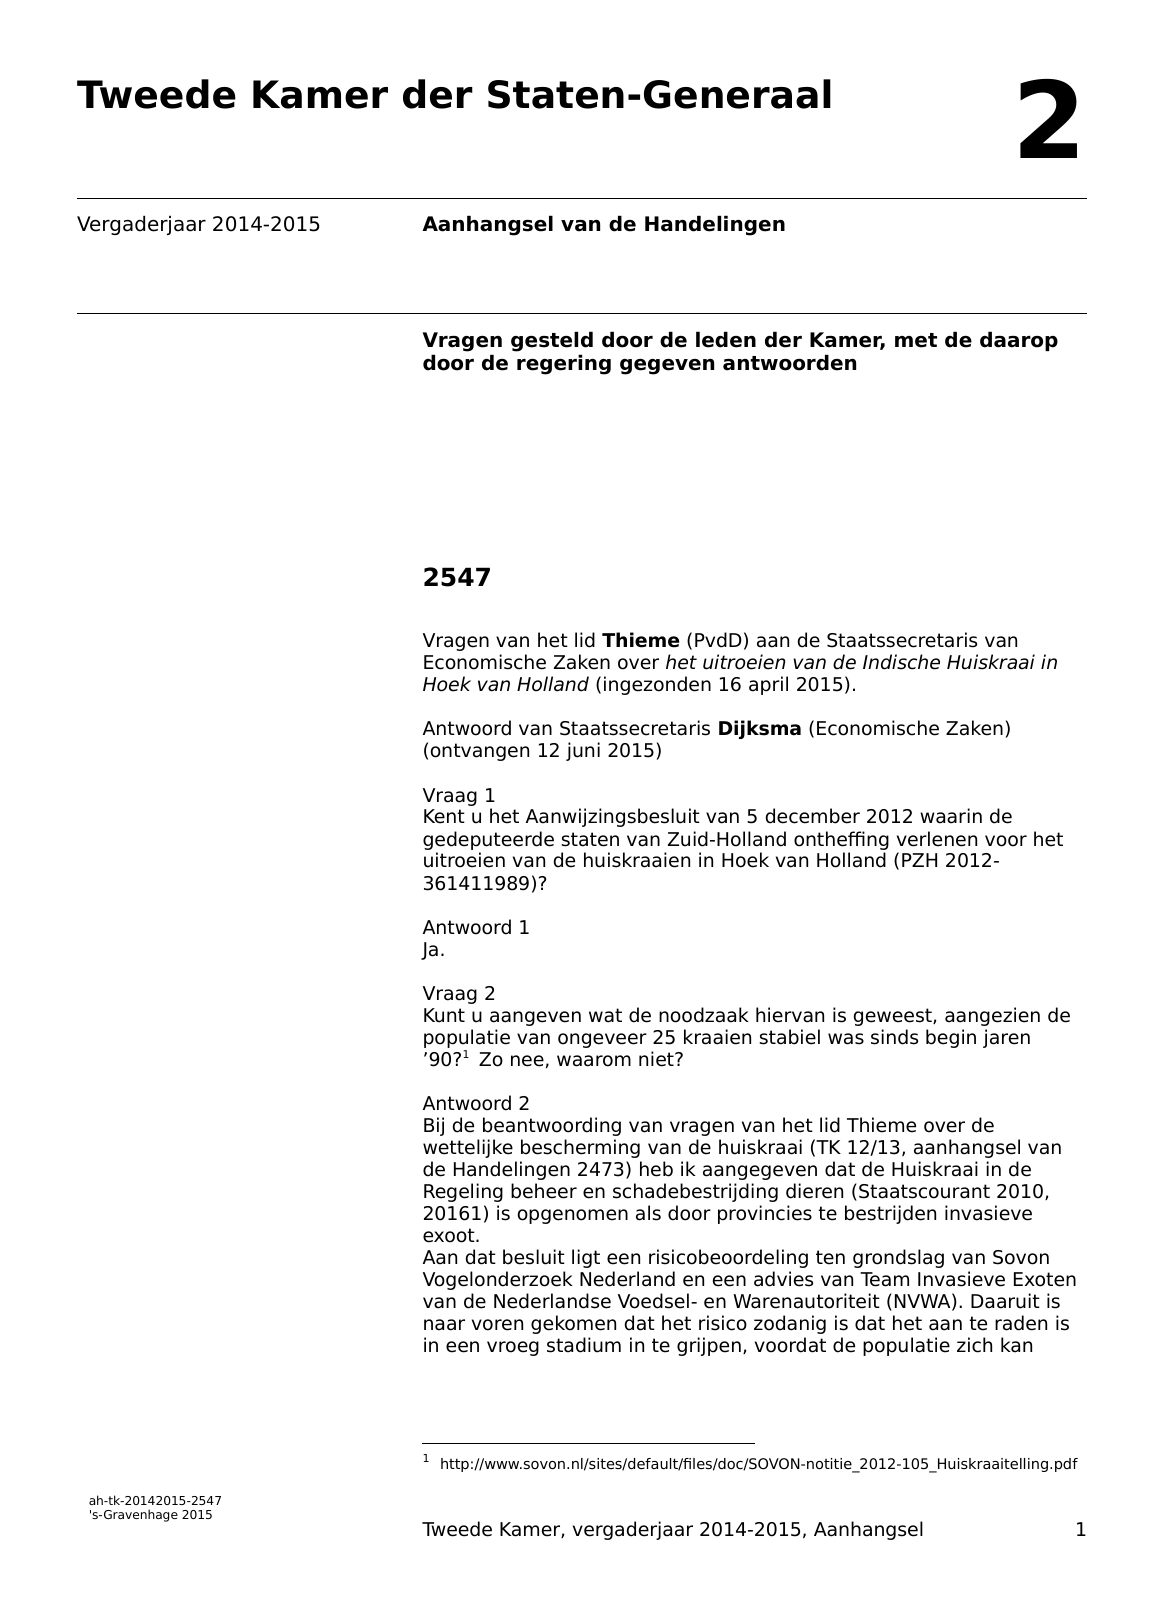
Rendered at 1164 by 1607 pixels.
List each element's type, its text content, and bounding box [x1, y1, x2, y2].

table_header 2 [886, 59, 1087, 198]
table_cell [77, 314, 422, 375]
table_cell Vragen gesteld door de leden der Kamer, met de daarop door de regering gegeven antwoorden [422, 314, 1087, 375]
text Ja. [422, 938, 1087, 961]
text Vraag 1 [422, 784, 1087, 806]
text Antwoord van Staatssecretaris Dijksma (Economische Zaken) (ontvangen 12 juni 2015) [422, 718, 1087, 762]
text Vragen van het lid Thieme (PvdD) aan de Staatssecretaris van Economische Zaken over het uitroeien van de Indische Huiskraai in Hoek van Holland (ingezonden 16 april 2015). [422, 630, 1087, 696]
table_cell Vergaderjaar 2014-2015 [77, 199, 422, 313]
text Vraag 2 [422, 983, 1087, 1005]
text Antwoord 2 [422, 1093, 1087, 1115]
text http://www.sovon.nl/sites/default/files/doc/SOVON-notitie_2012-105_Huiskraaitelling.pdf [422, 1452, 1087, 1474]
text Kunt u aangeven wat de noodzaak hiervan is geweest, aangezien de populatie van ongeveer 25 kraaien stabiel was sinds begin jaren ’90? Zo nee, waarom niet? [422, 1005, 1087, 1071]
text Aan dat besluit ligt een risicobeoordeling ten grondslag van Sovon Vogelonderzoek Nederland en een advies van Team Invasieve Exoten van de Nederlandse Voedsel- en Warenautoriteit (NVWA). Daaruit is naar voren gekomen dat het risico zodanig is dat het aan te raden is in een vroeg stadium in te grijpen, voordat de populatie zich kan [422, 1247, 1087, 1357]
text 's-Gravenhage 2015 [88, 1508, 323, 1522]
text Bij de beantwoording van vragen van het lid Thieme over de wettelijke bescherming van de huiskraai (TK 12/13, aanhangsel van de Handelingen 2473) heb ik aangegeven dat de Huiskraai in de Regeling beheer en schadebestrijding dieren (Staatscourant 2010, 20161) is opgenomen als door provincies te bestrijden invasieve exoot. [422, 1115, 1087, 1247]
text Kent u het Aanwijzingsbesluit van 5 december 2012 waarin de gedeputeerde staten van Zuid-Holland ontheffing verlenen voor het uitroeien van de huiskraaien in Hoek van Holland (PZH 2012-361411989)? [422, 806, 1087, 894]
text Antwoord 1 [422, 917, 1087, 938]
table_header Tweede Kamer der Staten-Generaal [77, 59, 886, 198]
table_cell Aanhangsel van de Handelingen [422, 199, 1087, 313]
text 2547 [422, 563, 1087, 592]
text ah-tk-20142015-2547 [88, 1494, 323, 1508]
